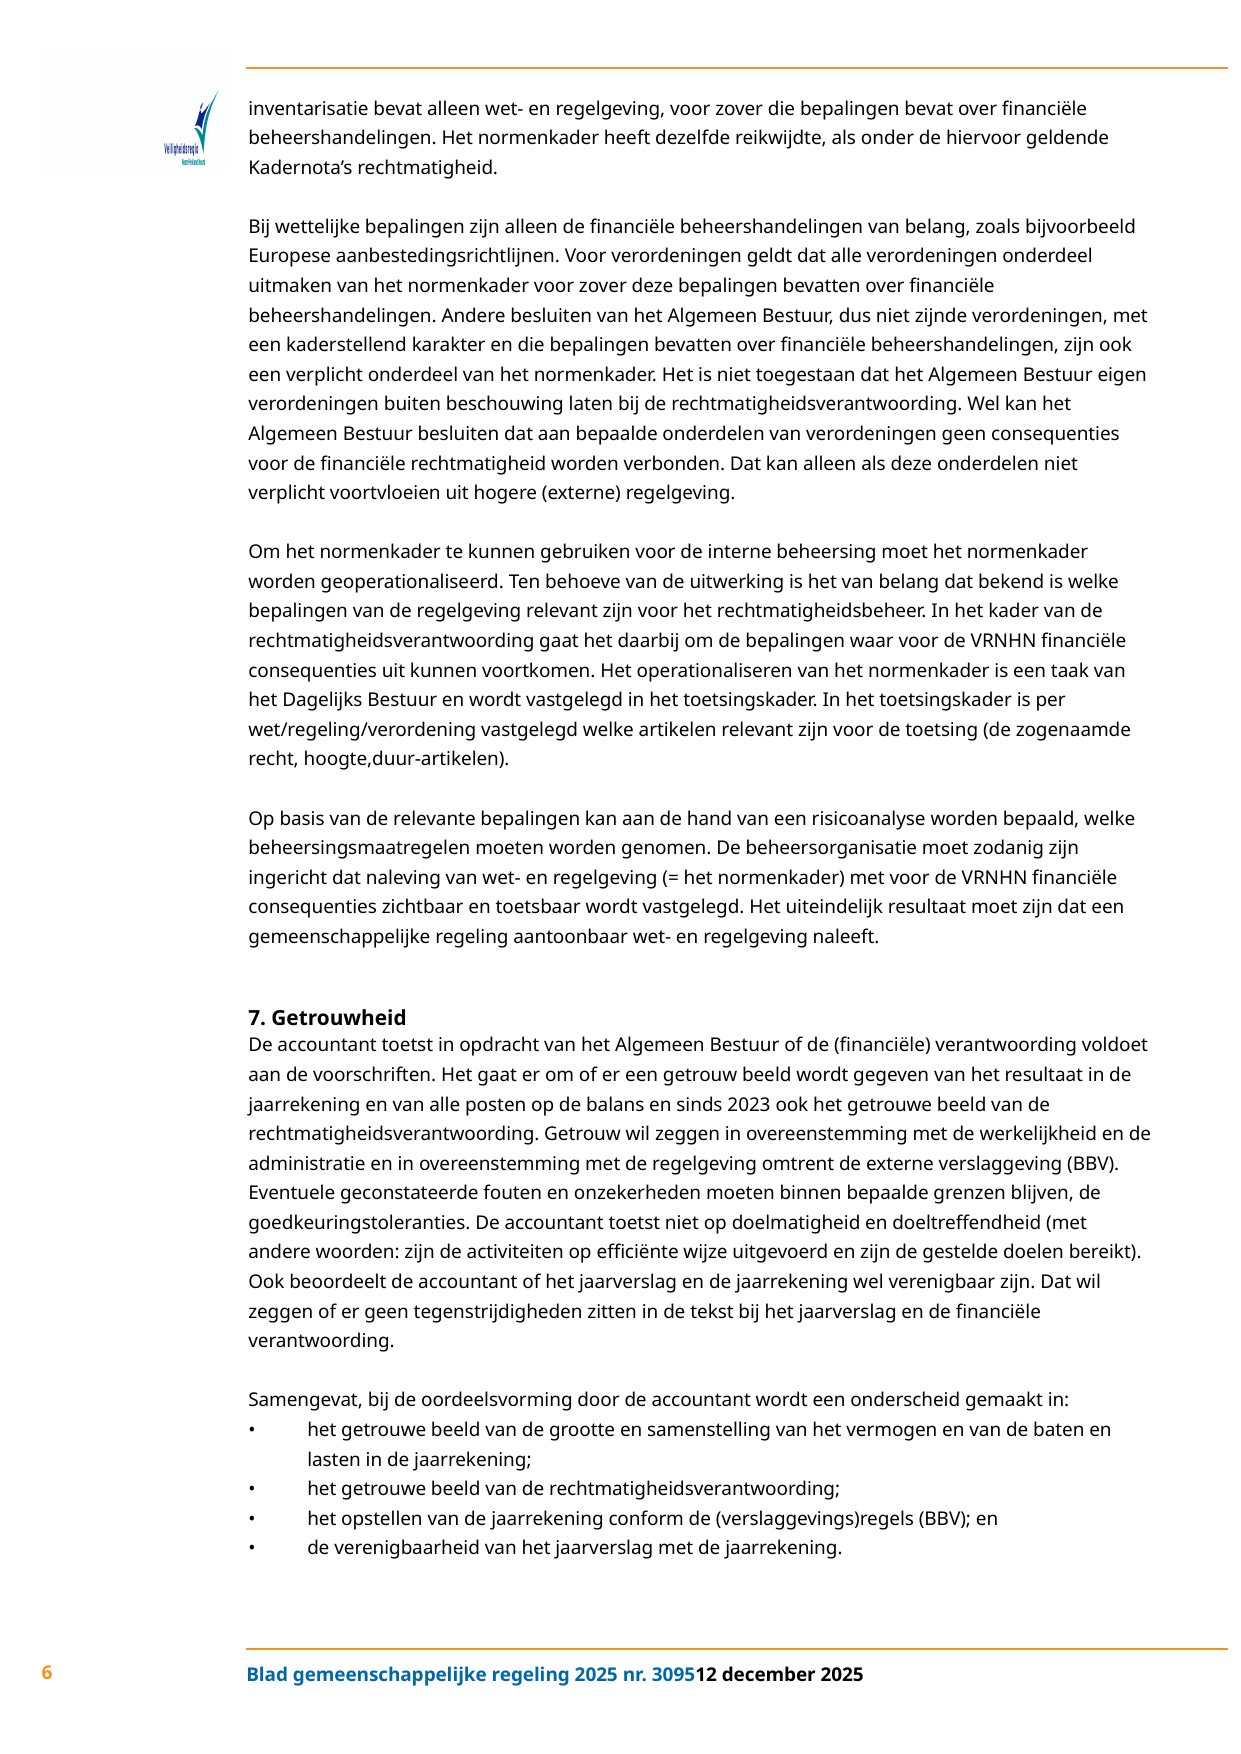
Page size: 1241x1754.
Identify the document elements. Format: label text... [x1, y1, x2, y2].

picture [41, 47, 231, 172]
list het opstellen van de jaarrekening conform de (verslaggevings)regels (BBV); en [248, 1505, 1152, 1531]
text inventarisatie bevat alleen wet- en regelgeving, voor zover die bepalingen bevat over financiële beheershandelingen. Het normenkader heeft dezelfde reikwijdte, als onder de hiervoor geldende Kadernota’s rechtmatigheid. [248, 95, 1152, 180]
text 7. Getrouwheid [248, 1003, 1152, 1032]
list het getrouwe beeld van de rechtmatigheidsverantwoording; [248, 1475, 1152, 1501]
text Samengevat, bij de oordeelsvorming door de accountant wordt een onderscheid gemaakt in: [248, 1387, 1152, 1412]
text De accountant toetst in opdracht van het Algemeen Bestuur of de (financiële) verantwoording voldoet aan de voorschriften. Het gaat er om of er een getrouw beeld wordt gegeven van het resultaat in de jaarrekening en van alle posten op de balans en sinds 2023 ook het getrouwe beeld van de rechtmatigheidsverantwoording. Getrouw wil zeggen in overeenstemming met de werkelijkheid en de administratie en in overeenstemming met de regelgeving omtrent de externe verslaggeving (BBV). Eventuele geconstateerde fouten en onzekerheden moeten binnen bepaalde grenzen blijven, de goedkeuringstoleranties. De accountant toetst niet op doelmatigheid en doeltreffendheid (met andere woorden: zijn de activiteiten op efficiënte wijze uitgevoerd en zijn de gestelde doelen bereikt). Ook beoordeelt de accountant of het jaarverslag en de jaarrekening wel verenigbaar zijn. Dat wil zeggen of er geen tegenstrijdigheden zitten in de tekst bij het jaarverslag en de financiële verantwoording. [248, 1032, 1152, 1353]
list de verenigbaarheid van het jaarverslag met de jaarrekening. [248, 1534, 1152, 1560]
text Op basis van de relevante bepalingen kan aan de hand van een risicoanalyse worden bepaald, welke beheersingsmaatregelen moeten worden genomen. De beheersorganisatie moet zodanig zijn ingericht dat naleving van wet- en regelgeving (= het normenkader) met voor de VRNHN financiële consequenties zichtbaar en toetsbaar wordt vastgelegd. Het uiteindelijk resultaat moet zijn dat een gemeenschappelijke regeling aantoonbaar wet- en regelgeving naleeft. [248, 805, 1152, 949]
text Bij wettelijke bepalingen zijn alleen de financiële beheershandelingen van belang, zoals bijvoorbeeld Europese aanbestedingsrichtlijnen. Voor verordeningen geldt dat alle verordeningen onderdeel uitmaken van het normenkader voor zover deze bepalingen bevatten over financiële beheershandelingen. Andere besluiten van het Algemeen Bestuur, dus niet zijnde verordeningen, met een kaderstellend karakter en die bepalingen bevatten over financiële beheershandelingen, zijn ook een verplicht onderdeel van het normenkader. Het is niet toegestaan dat het Algemeen Bestuur eigen verordeningen buiten beschouwing laten bij de rechtmatigheidsverantwoording. Wel kan het Algemeen Bestuur besluiten dat aan bepaalde onderdelen van verordeningen geen consequenties voor de financiële rechtmatigheid worden verbonden. Dat kan alleen als deze onderdelen niet verplicht voortvloeien uit hogere (externe) regelgeving. [248, 213, 1152, 505]
list het getrouwe beeld van de grootte en samenstelling van het vermogen en van de baten en lasten in de jaarrekening; [248, 1416, 1152, 1471]
text Om het normenkader te kunnen gebruiken voor de interne beheersing moet het normenkader worden geoperationaliseerd. Ten behoeve van de uitwerking is het van belang dat bekend is welke bepalingen van de regelgeving relevant zijn voor het rechtmatigheidsbeheer. In het kader van de rechtmatigheidsverantwoording gaat het daarbij om de bepalingen waar voor de VRNHN financiële consequenties uit kunnen voortkomen. Het operationaliseren van het normenkader is een taak van het Dagelijks Bestuur en wordt vastgelegd in het toetsingskader. In het toetsingskader is per wet/regeling/verordening vastgelegd welke artikelen relevant zijn voor de toetsing (de zogenaamde recht, hoogte,duur-artikelen). [248, 538, 1152, 771]
